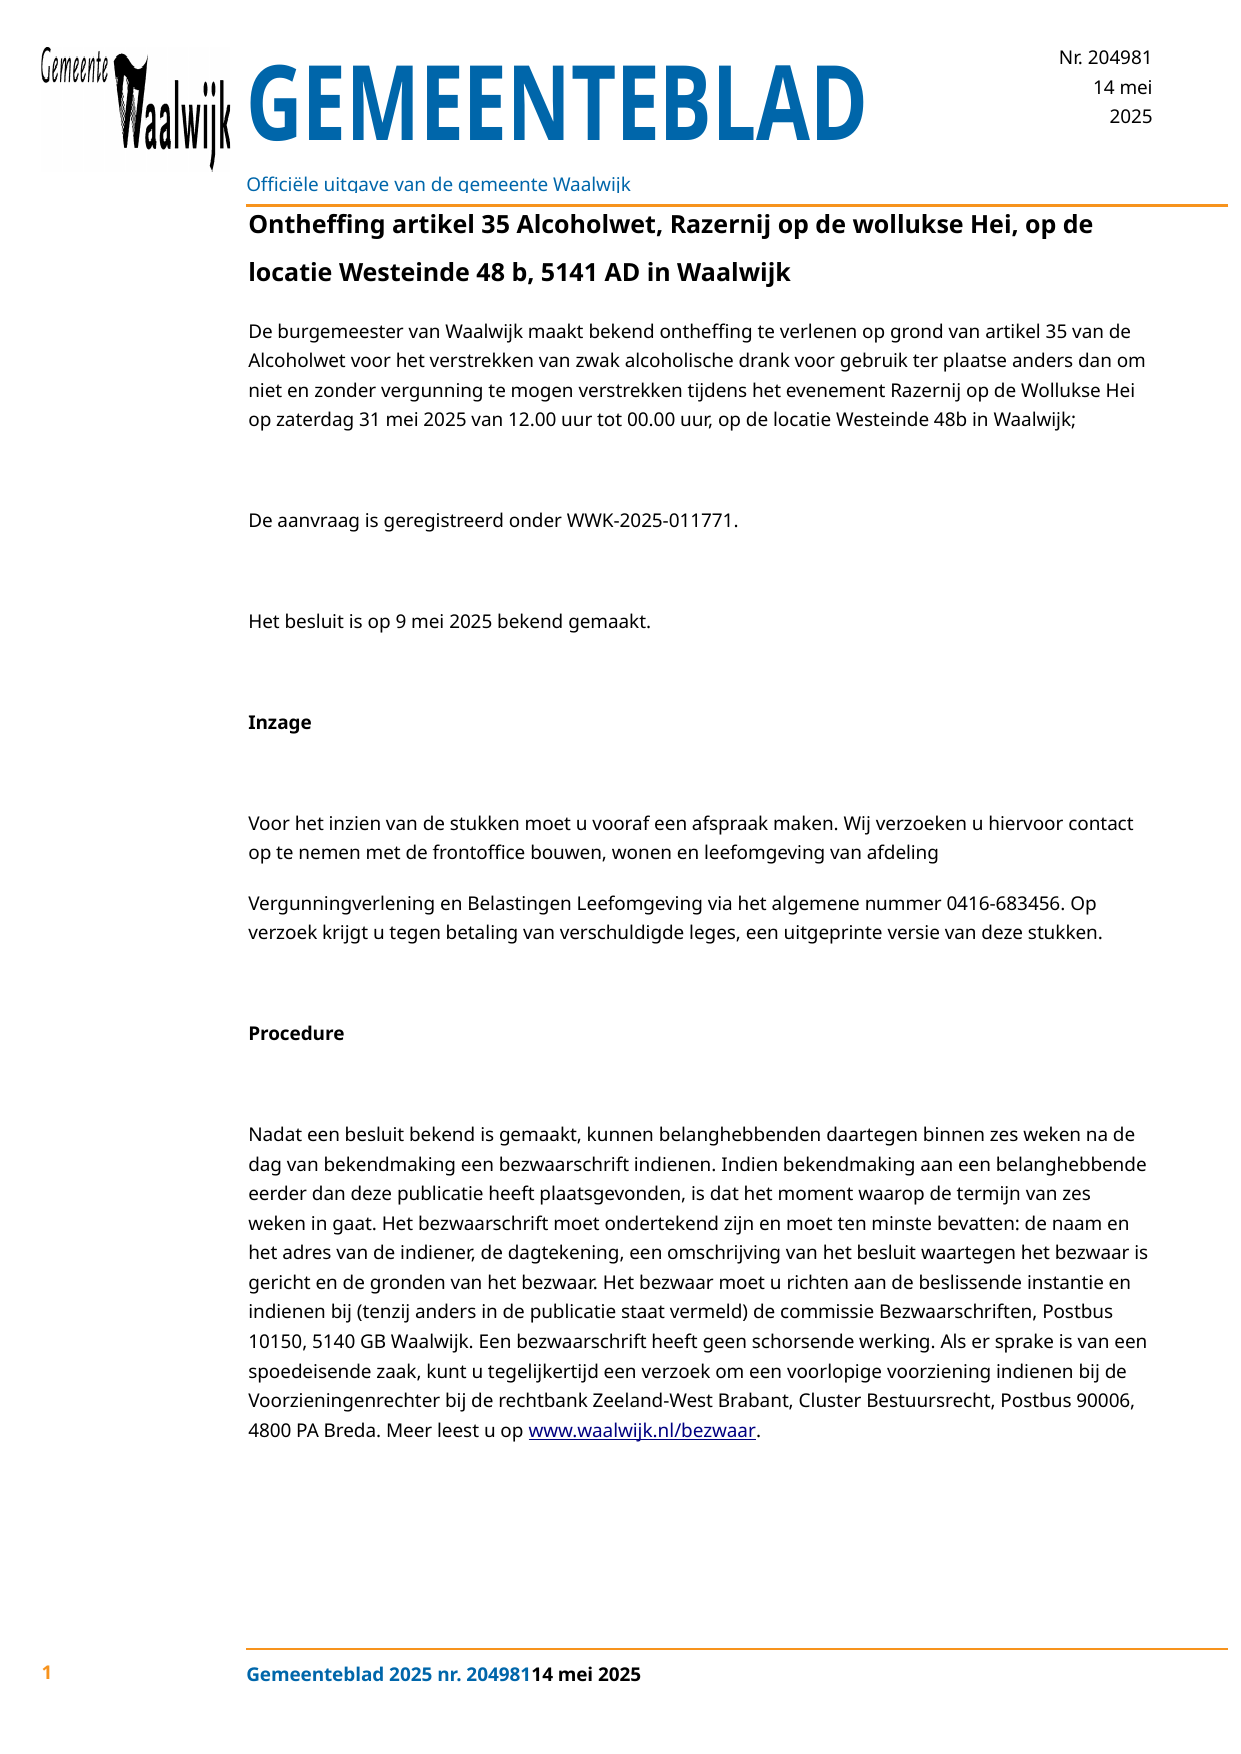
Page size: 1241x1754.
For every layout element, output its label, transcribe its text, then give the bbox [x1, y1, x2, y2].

text Nadat een besluit bekend is gemaakt, kunnen belanghebbenden daartegen binnen zes weken na de dag van bekendmaking een bezwaarschrift indienen. Indien bekendmaking aan een belanghebbende eerder dan deze publicatie heeft plaatsgevonden, is dat het moment waarop de termijn van zes weken in gaat. Het bezwaarschrift moet ondertekend zijn en moet ten minste bevatten: de naam en het adres van de indiener, de dagtekening, een omschrijving van het besluit waartegen het bezwaar is gericht en de gronden van het bezwaar. Het bezwaar moet u richten aan de beslissende instantie en indienen bij (tenzij anders in de publicatie staat vermeld) de commissie Bezwaarschriften, Postbus 10150, 5140 GB Waalwijk. Een bezwaarschrift heeft geen schorsende werking. Als er sprake is van een spoedeisende zaak, kunt u tegelijkertijd een verzoek om een voorlopige voorziening indienen bij de Voorzieningenrechter bij de rechtbank Zeeland-West Brabant, Cluster Bestuursrecht, Postbus 90006, 4800 PA Breda. Meer leest u op www.waalwijk.nl/bezwaar. [248, 1121, 1152, 1443]
text De aanvraag is geregistreerd onder WWK-2025-011771. [248, 507, 1152, 533]
text Het besluit is op 9 mei 2025 bekend gemaakt. [248, 608, 1152, 634]
text De burgemeester van Waalwijk maakt bekend ontheffing te verlenen op grond van artikel 35 van de Alcoholwet voor het verstrekken van zwak alcoholische drank voor gebruik ter plaatse anders dan om niet en zonder vergunning te mogen verstrekken tijdens het evenement Razernij op de Wollukse Hei op zaterdag 31 mei 2025 van 12.00 uur tot 00.00 uur, op de locatie Westeinde 48b in Waalwijk; [248, 318, 1152, 432]
text Inzage [248, 709, 1152, 735]
text Voor het inzien van de stukken moet u vooraf een afspraak maken. Wij verzoeken u hiervoor contact op te nemen met de frontoffice bouwen, wonen en leefomgeving van afdeling [248, 810, 1152, 865]
text Vergunningverlening en Belastingen Leefomgeving via het algemene nummer 0416-683456. Op verzoek krijgt u tegen betaling van verschuldigde leges, een uitgeprinte versie van deze stukken. [248, 890, 1152, 945]
picture [41, 47, 231, 172]
text Procedure [248, 1020, 1152, 1046]
text Ontheffing artikel 35 Alcoholwet, Razernij op de wollukse Hei, op de locatie Westeinde 48 b, 5141 AD in Waalwijk [248, 207, 1152, 288]
